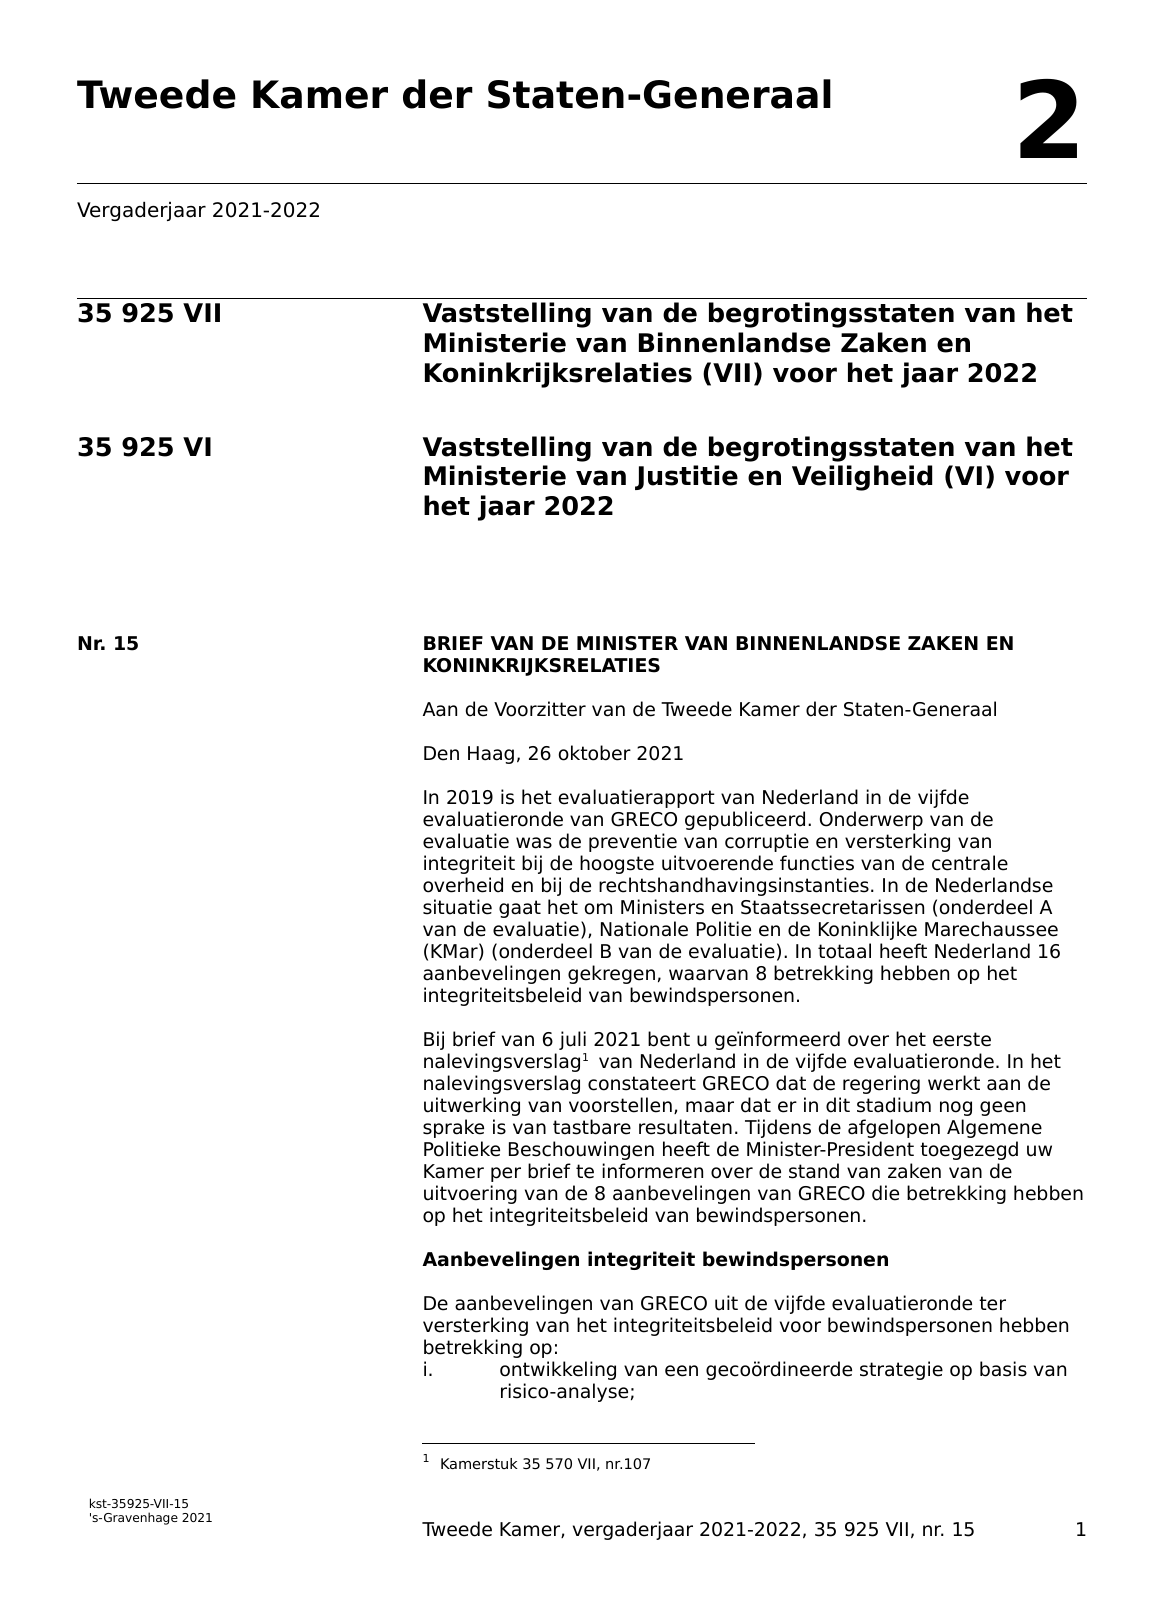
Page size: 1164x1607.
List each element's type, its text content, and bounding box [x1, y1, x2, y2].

table_header 2 [886, 59, 1087, 183]
table_header Tweede Kamer der Staten-Generaal [77, 59, 886, 183]
subtitle Aanbevelingen integriteit bewindspersonen [422, 1249, 1087, 1271]
subtitle Nr. 15 BRIEF VAN DE MINISTER VAN BINNENLANDSE ZAKEN EN KONINKRIJKSRELATIES [77, 632, 1087, 676]
text Den Haag, 26 oktober 2021 [422, 743, 1087, 765]
subtitle 35 925 VI Vaststelling van de begrotingsstaten van het Ministerie van Justitie en Veiligheid (VI) voor het jaar 2022 [77, 432, 1087, 521]
text De aanbevelingen van GRECO uit de vijfde evaluatieronde ter versterking van het integriteitsbeleid voor bewindspersonen hebben betrekking op: [422, 1293, 1087, 1359]
text Kamerstuk 35 570 VII, nr.107 [422, 1452, 1087, 1474]
text 's-Gravenhage 2021 [88, 1511, 323, 1525]
subtitle 35 925 VII Vaststelling van de begrotingsstaten van het Ministerie van Binnenlandse Zaken en Koninkrijksrelaties (VII) voor het jaar 2022 [77, 299, 1087, 388]
text i. ontwikkeling van een gecoördineerde strategie op basis van risico-analyse; [422, 1359, 1087, 1403]
text kst-35925-VII-15 [88, 1497, 323, 1511]
table_cell Vergaderjaar 2021-2022 [77, 184, 1087, 298]
text Bij brief van 6 juli 2021 bent u geïnformeerd over het eerste nalevingsverslag van Nederland in de vijfde evaluatieronde. In het nalevingsverslag constateert GRECO dat de regering werkt aan de uitwerking van voorstellen, maar dat er in dit stadium nog geen sprake is van tastbare resultaten. Tijdens de afgelopen Algemene Politieke Beschouwingen heeft de Minister-President toegezegd uw Kamer per brief te informeren over de stand van zaken van de uitvoering van de 8 aanbevelingen van GRECO die betrekking hebben op het integriteitsbeleid van bewindspersonen. [422, 1029, 1087, 1227]
text In 2019 is het evaluatierapport van Nederland in de vijfde evaluatieronde van GRECO gepubliceerd. Onderwerp van de evaluatie was de preventie van corruptie en versterking van integriteit bij de hoogste uitvoerende functies van de centrale overheid en bij de rechtshandhavingsinstanties. In de Nederlandse situatie gaat het om Ministers en Staatssecretarissen (onderdeel A van de evaluatie), Nationale Politie en de Koninklijke Marechaussee (KMar) (onderdeel B van de evaluatie). In totaal heeft Nederland 16 aanbevelingen gekregen, waarvan 8 betrekking hebben op het integriteitsbeleid van bewindspersonen. [422, 787, 1087, 1007]
text Aan de Voorzitter van de Tweede Kamer der Staten-Generaal [422, 699, 1087, 721]
